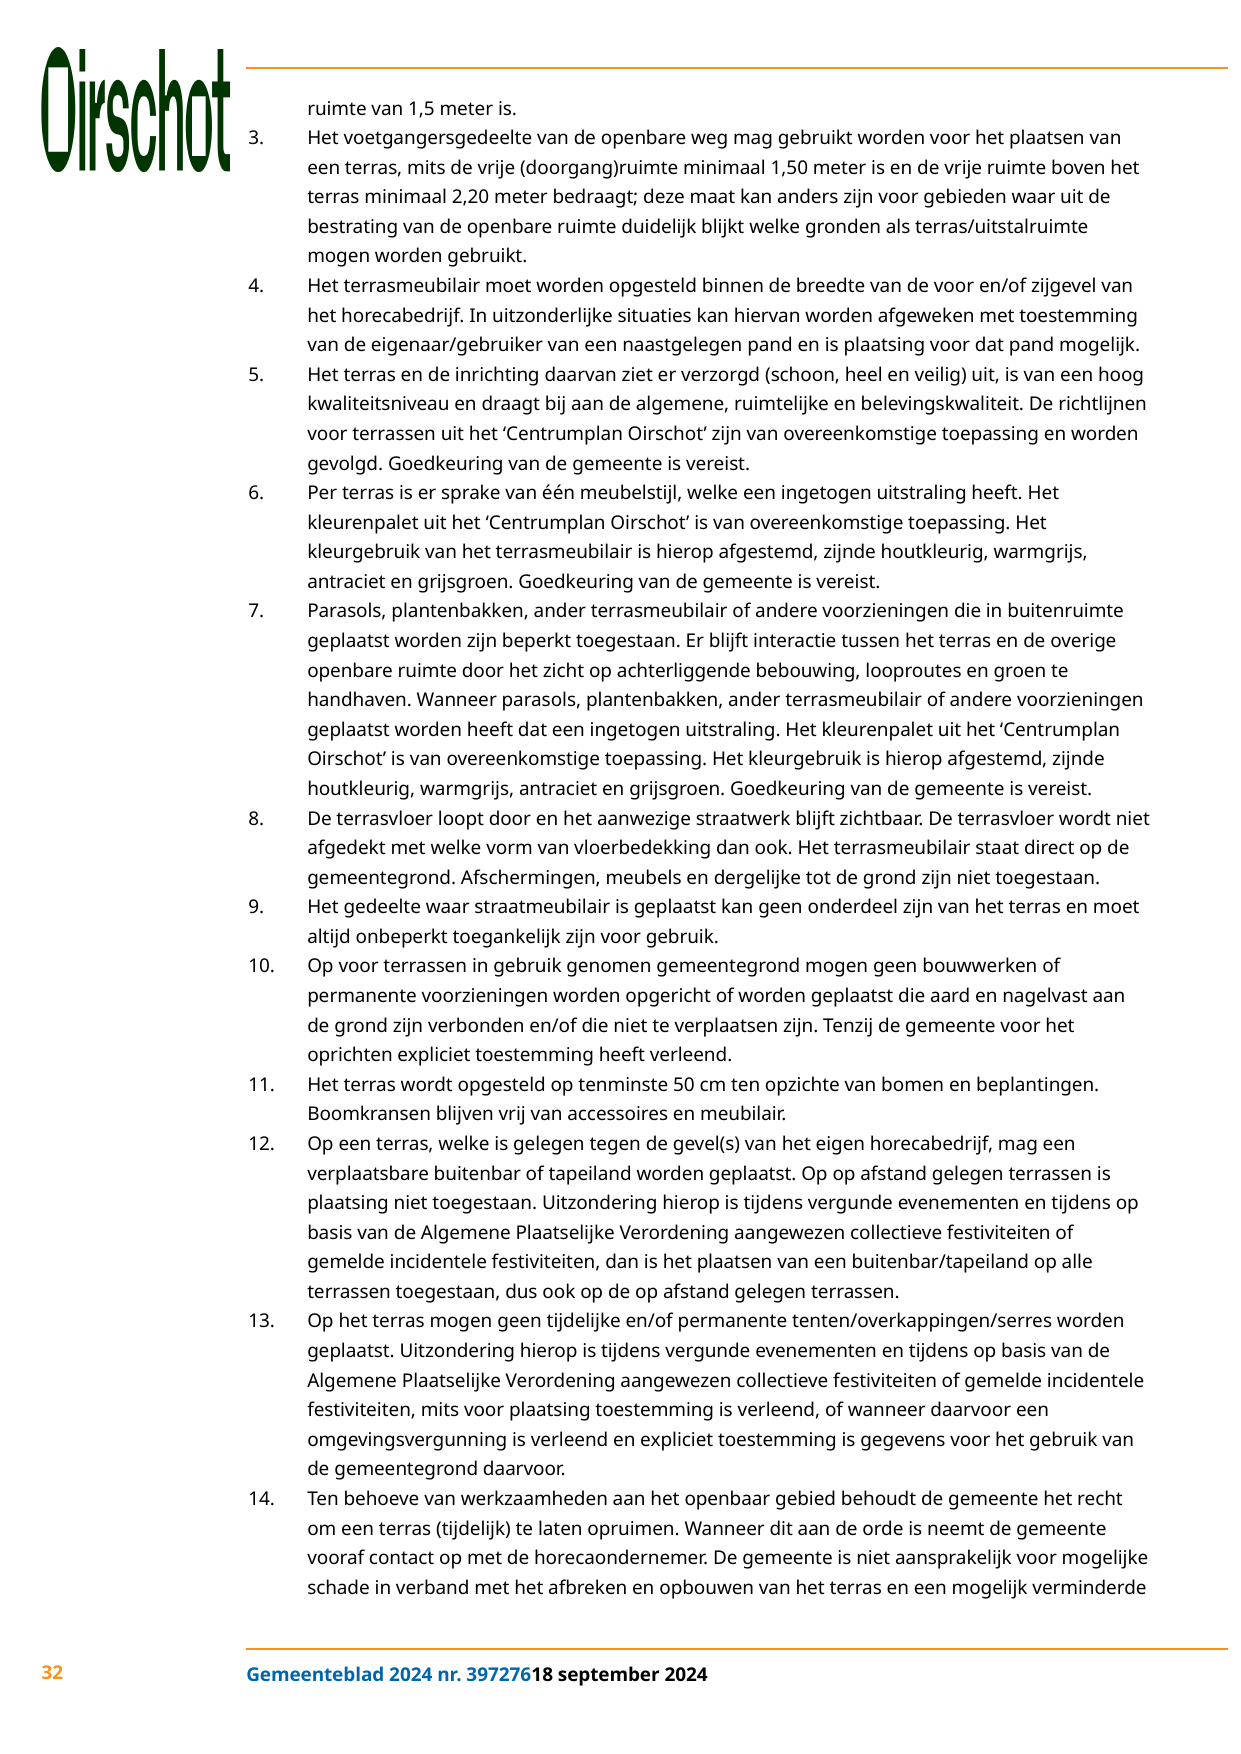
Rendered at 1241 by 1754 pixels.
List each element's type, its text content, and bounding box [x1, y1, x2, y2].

list De terrasvloer loopt door en het aanwezige straatwerk blijft zichtbaar. De terrasvloer wordt niet afgedekt met welke vorm van vloerbedekking dan ook. Het terrasmeubilair staat direct op de gemeentegrond. Afschermingen, meubels en dergelijke tot de grond zijn niet toegestaan. [248, 805, 1152, 890]
list Op een terras, welke is gelegen tegen de gevel(s) van het eigen horecabedrijf, mag een verplaatsbare buitenbar of tapeiland worden geplaatst. Op op afstand gelegen terrassen is plaatsing niet toegestaan. Uitzondering hierop is tijdens vergunde evenementen en tijdens op basis van de Algemene Plaatselijke Verordening aangewezen collectieve festiviteiten of gemelde incidentele festiviteiten, dan is het plaatsen van een buitenbar/tapeiland op alle terrassen toegestaan, dus ook op de op afstand gelegen terrassen. [248, 1130, 1152, 1304]
list Parasols, plantenbakken, ander terrasmeubilair of andere voorzieningen die in buitenruimte geplaatst worden zijn beperkt toegestaan. Er blijft interactie tussen het terras en de overige openbare ruimte door het zicht op achterliggende bebouwing, looproutes en groen te handhaven. Wanneer parasols, plantenbakken, ander terrasmeubilair of andere voorzieningen geplaatst worden heeft dat een ingetogen uitstraling. Het kleurenpalet uit het ‘Centrumplan Oirschot’ is van overeenkomstige toepassing. Het kleurgebruik is hierop afgestemd, zijnde houtkleurig, warmgrijs, antraciet en grijsgroen. Goedkeuring van de gemeente is vereist. [248, 598, 1152, 801]
list Op voor terrassen in gebruik genomen gemeentegrond mogen geen bouwwerken of permanente voorzieningen worden opgericht of worden geplaatst die aard en nagelvast aan de grond zijn verbonden en/of die niet te verplaatsen zijn. Tenzij de gemeente voor het oprichten expliciet toestemming heeft verleend. [248, 953, 1152, 1067]
list Per terras is er sprake van één meubelstijl, welke een ingetogen uitstraling heeft. Het kleurenpalet uit het ‘Centrumplan Oirschot’ is van overeenkomstige toepassing. Het kleurgebruik van het terrasmeubilair is hierop afgestemd, zijnde houtkleurig, warmgrijs, antraciet en grijsgroen. Goedkeuring van de gemeente is vereist. [248, 479, 1152, 594]
list Het voetgangersgedeelte van de openbare weg mag gebruikt worden voor het plaatsen van een terras, mits de vrije (doorgang)ruimte minimaal 1,50 meter is en de vrije ruimte boven het terras minimaal 2,20 meter bedraagt; deze maat kan anders zijn voor gebieden waar uit de bestrating van de openbare ruimte duidelijk blijkt welke gronden als terras/uitstalruimte mogen worden gebruikt. [248, 124, 1152, 268]
list Het terrasmeubilair moet worden opgesteld binnen de breedte van de voor en/of zijgevel van het horecabedrijf. In uitzonderlijke situaties kan hiervan worden afgeweken met toestemming van de eigenaar/gebruiker van een naastgelegen pand en is plaatsing voor dat pand mogelijk. [248, 272, 1152, 357]
list ruimte van 1,5 meter is. [248, 95, 1152, 121]
list Het gedeelte waar straatmeubilair is geplaatst kan geen onderdeel zijn van het terras en moet altijd onbeperkt toegankelijk zijn voor gebruik. [248, 893, 1152, 949]
list Op het terras mogen geen tijdelijke en/of permanente tenten/overkappingen/serres worden geplaatst. Uitzondering hierop is tijdens vergunde evenementen en tijdens op basis van de Algemene Plaatselijke Verordening aangewezen collectieve festiviteiten of gemelde incidentele festiviteiten, mits voor plaatsing toestemming is verleend, of wanneer daarvoor een omgevingsvergunning is verleend en expliciet toestemming is gegevens voor het gebruik van de gemeentegrond daarvoor. [248, 1308, 1152, 1481]
list Ten behoeve van werkzaamheden aan het openbaar gebied behoudt de gemeente het recht om een terras (tijdelijk) te laten opruimen. Wanneer dit aan de orde is neemt de gemeente vooraf contact op met de horecaondernemer. De gemeente is niet aansprakelijk voor mogelijke schade in verband met het afbreken en opbouwen van het terras en een mogelijk verminderde [248, 1485, 1152, 1600]
picture [41, 47, 231, 172]
list Het terras wordt opgesteld op tenminste 50 cm ten opzichte van bomen en beplantingen. Boomkransen blijven vrij van accessoires en meubilair. [248, 1071, 1152, 1126]
list Het terras en de inrichting daarvan ziet er verzorgd (schoon, heel en veilig) uit, is van een hoog kwaliteitsniveau en draagt bij aan de algemene, ruimtelijke en belevingskwaliteit. De richtlijnen voor terrassen uit het ‘Centrumplan Oirschot’ zijn van overeenkomstige toepassing en worden gevolgd. Goedkeuring van de gemeente is vereist. [248, 361, 1152, 476]
